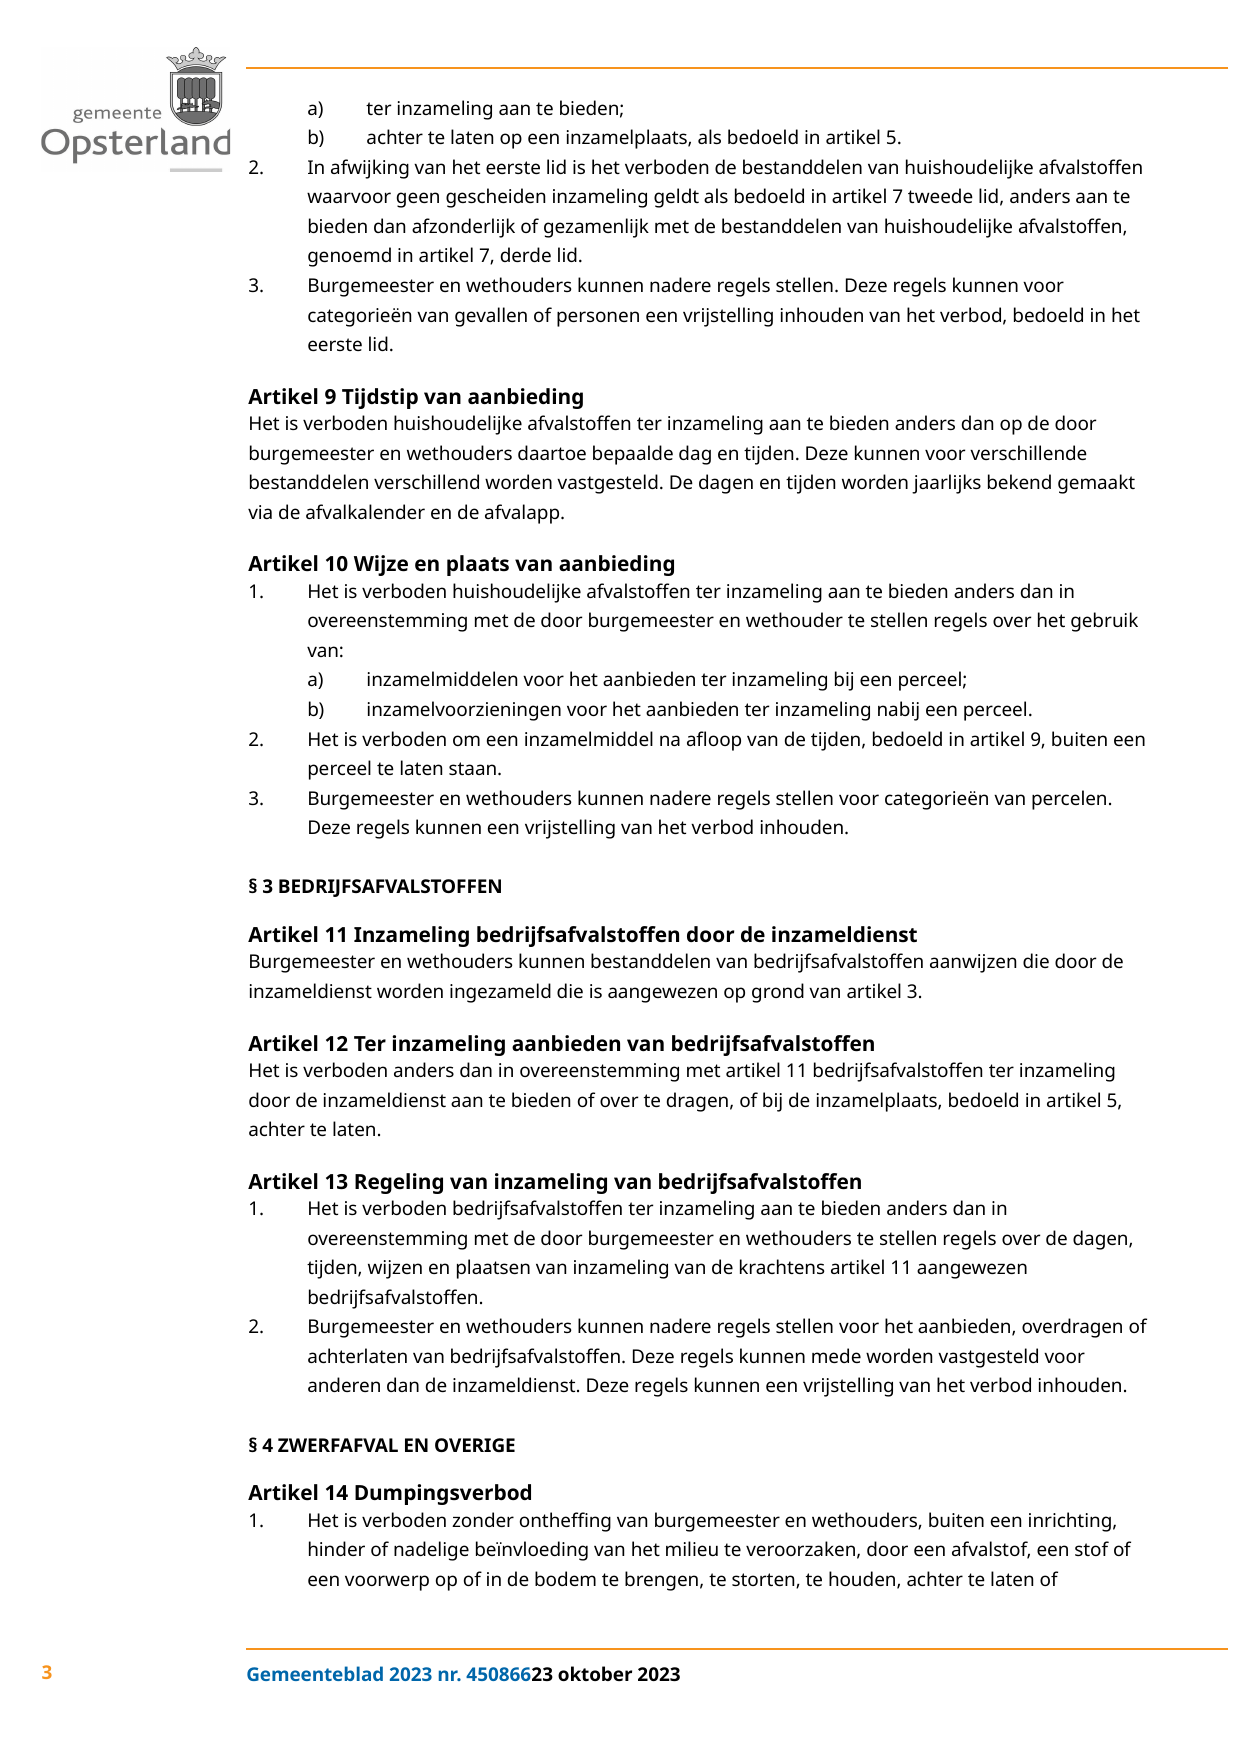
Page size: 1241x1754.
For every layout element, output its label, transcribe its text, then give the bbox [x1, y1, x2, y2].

text Het is verboden huishoudelijke afvalstoffen ter inzameling aan te bieden anders dan op de door burgemeester en wethouders daartoe bepaalde dag en tijden. Deze kunnen voor verschillende bestanddelen verschillend worden vastgesteld. De dagen en tijden worden jaarlijks bekend gemaakt via de afvalkalender en de afvalapp. [248, 410, 1152, 525]
text Het is verboden anders dan in overeenstemming met artikel 11 bedrijfsafvalstoffen ter inzameling door de inzameldienst aan te bieden of over te dragen, of bij de inzamelplaats, bedoeld in artikel 5, achter te laten. [248, 1057, 1152, 1142]
list In afwijking van het eerste lid is het verboden de bestanddelen van huishoudelijke afvalstoffen waarvoor geen gescheiden inzameling geldt als bedoeld in artikel 7 tweede lid, anders aan te bieden dan afzonderlijk of gezamenlijk met de bestanddelen van huishoudelijke afvalstoffen, genoemd in artikel 7, derde lid. [248, 154, 1152, 268]
text Artikel 12 Ter inzameling aanbieden van bedrijfsafvalstoffen [248, 1029, 1152, 1057]
list inzamelmiddelen voor het aanbieden ter inzameling bij een perceel; [307, 667, 1152, 692]
list inzamelvoorzieningen voor het aanbieden ter inzameling nabij een perceel. [307, 696, 1152, 722]
text § 4 ZWERFAFVAL EN OVERIGE [248, 1432, 1152, 1458]
text § 3 BEDRIJFSAFVALSTOFFEN [248, 874, 1152, 899]
list Burgemeester en wethouders kunnen nadere regels stellen voor het aanbieden, overdragen of achterlaten van bedrijfsafvalstoffen. Deze regels kunnen mede worden vastgesteld voor anderen dan de inzameldienst. Deze regels kunnen een vrijstelling van het verbod inhouden. [248, 1313, 1152, 1398]
picture [41, 47, 231, 172]
list Het is verboden zonder ontheffing van burgemeester en wethouders, buiten een inrichting, hinder of nadelige beïnvloeding van het milieu te veroorzaken, door een afvalstof, een stof of een voorwerp op of in de bodem te brengen, te storten, te houden, achter te laten of [248, 1507, 1152, 1592]
list Het is verboden bedrijfsafvalstoffen ter inzameling aan te bieden anders dan in overeenstemming met de door burgemeester en wethouders te stellen regels over de dagen, tijden, wijzen en plaatsen van inzameling van de krachtens artikel 11 aangewezen bedrijfsafvalstoffen. [248, 1195, 1152, 1310]
text Artikel 9 Tijdstip van aanbieding [248, 382, 1152, 410]
list achter te laten op een inzamelplaats, als bedoeld in artikel 5. [307, 124, 1152, 150]
list Burgemeester en wethouders kunnen nadere regels stellen. Deze regels kunnen voor categorieën van gevallen of personen een vrijstelling inhouden van het verbod, bedoeld in het eerste lid. [248, 272, 1152, 357]
list ter inzameling aan te bieden; [307, 95, 1152, 121]
text Artikel 11 Inzameling bedrijfsafvalstoffen door de inzameldienst [248, 920, 1152, 949]
text Artikel 10 Wijze en plaats van aanbieding [248, 549, 1152, 578]
list Het is verboden huishoudelijke afvalstoffen ter inzameling aan te bieden anders dan in overeenstemming met de door burgemeester en wethouder te stellen regels over het gebruik van: [248, 578, 1152, 663]
list Burgemeester en wethouders kunnen nadere regels stellen voor categorieën van percelen. Deze regels kunnen een vrijstelling van het verbod inhouden. [248, 785, 1152, 840]
text Artikel 14 Dumpingsverbod [248, 1478, 1152, 1507]
text Burgemeester en wethouders kunnen bestanddelen van bedrijfsafvalstoffen aanwijzen die door de inzameldienst worden ingezameld die is aangewezen op grond van artikel 3. [248, 949, 1152, 1004]
text Artikel 13 Regeling van inzameling van bedrijfsafvalstoffen [248, 1167, 1152, 1195]
list Het is verboden om een inzamelmiddel na afloop van de tijden, bedoeld in artikel 9, buiten een perceel te laten staan. [248, 726, 1152, 781]
